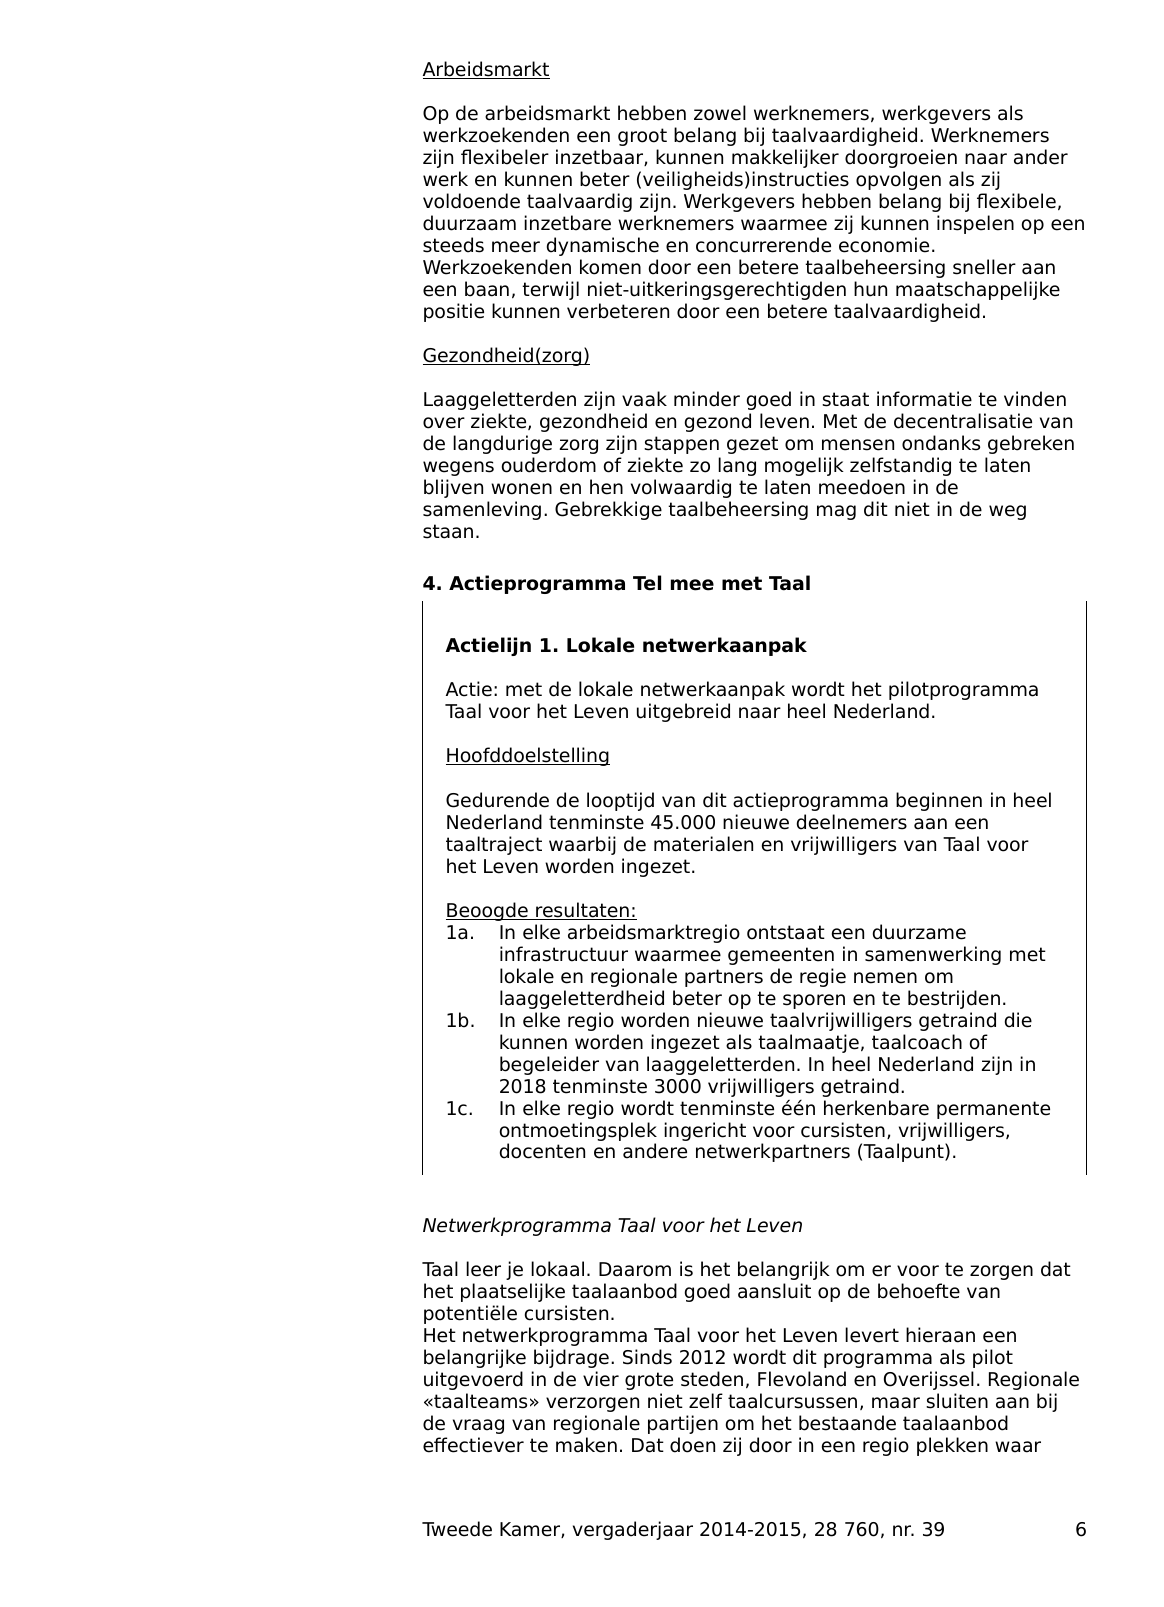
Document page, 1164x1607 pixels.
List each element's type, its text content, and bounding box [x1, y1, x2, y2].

subtitle 4. Actieprogramma Tel mee met Taal [422, 573, 1087, 595]
text Op de arbeidsmarkt hebben zowel werknemers, werkgevers als werkzoekenden een groot belang bij taalvaardigheid. Werknemers zijn flexibeler inzetbaar, kunnen makkelijker doorgroeien naar ander werk en kunnen beter (veiligheids)instructies opvolgen als zij voldoende taalvaardig zijn. Werkgevers hebben belang bij flexibele, duurzaam inzetbare werknemers waarmee zij kunnen inspelen op een steeds meer dynamische en concurrerende economie. Werkzoekenden komen door een betere taalbeheersing sneller aan een baan, terwijl niet-uitkeringsgerechtigden hun maatschappelijke positie kunnen verbeteren door een betere taalvaardigheid. [422, 103, 1087, 323]
text Taal leer je lokaal. Daarom is het belangrijk om er voor te zorgen dat het plaatselijke taalaanbod goed aansluit op de behoefte van potentiële cursisten. [422, 1259, 1087, 1325]
table_header Actielijn 1. Lokale netwerkaanpak Actie: met de lokale netwerkaanpak wordt het pilotprogramma Taal voor het Leven uitgebreid naar heel Nederland. Hoofddoelstelling Gedurende de looptijd van dit actieprogramma beginnen in heel Nederland tenminste 45.000 nieuwe deelnemers aan een taaltraject waarbij de materialen en vrijwilligers van Taal voor het Leven worden ingezet. Beoogde resultaten: 1a. In elke arbeidsmarktregio ontstaat een duurzame infrastructuur waarmee gemeenten in samenwerking met lokale en regionale partners de regie nemen om laaggeletterdheid beter op te sporen en te bestrijden. 1b. In elke regio worden nieuwe taalvrijwilligers getraind die kunnen worden ingezet als taalmaatje, taalcoach of begeleider van laaggeletterden. In heel Nederland zijn in 2018 tenminste 3000 vrijwilligers getraind. 1c. In elke regio wordt tenminste één herkenbare permanente ontmoetingsplek ingericht voor cursisten, vrijwilligers, docenten en andere netwerkpartners (Taalpunt). [423, 601, 1086, 1175]
subtitle Gezondheid(zorg) [422, 345, 1087, 367]
text Laaggeletterden zijn vaak minder goed in staat informatie te vinden over ziekte, gezondheid en gezond leven. Met de decentralisatie van de langdurige zorg zijn stappen gezet om mensen ondanks gebreken wegens ouderdom of ziekte zo lang mogelijk zelfstandig te laten blijven wonen en hen volwaardig te laten meedoen in de samenleving. Gebrekkige taalbeheersing mag dit niet in de weg staan. [422, 389, 1087, 543]
subtitle Netwerkprogramma Taal voor het Leven [422, 1215, 1087, 1237]
subtitle Arbeidsmarkt [422, 59, 1087, 81]
text Het netwerkprogramma Taal voor het Leven levert hieraan een belangrijke bijdrage. Sinds 2012 wordt dit programma als pilot uitgevoerd in de vier grote steden, Flevoland en Overijssel. Regionale «taalteams» verzorgen niet zelf taalcursussen, maar sluiten aan bij de vraag van regionale partijen om het bestaande taalaanbod effectiever te maken. Dat doen zij door in een regio plekken waar [422, 1325, 1087, 1457]
